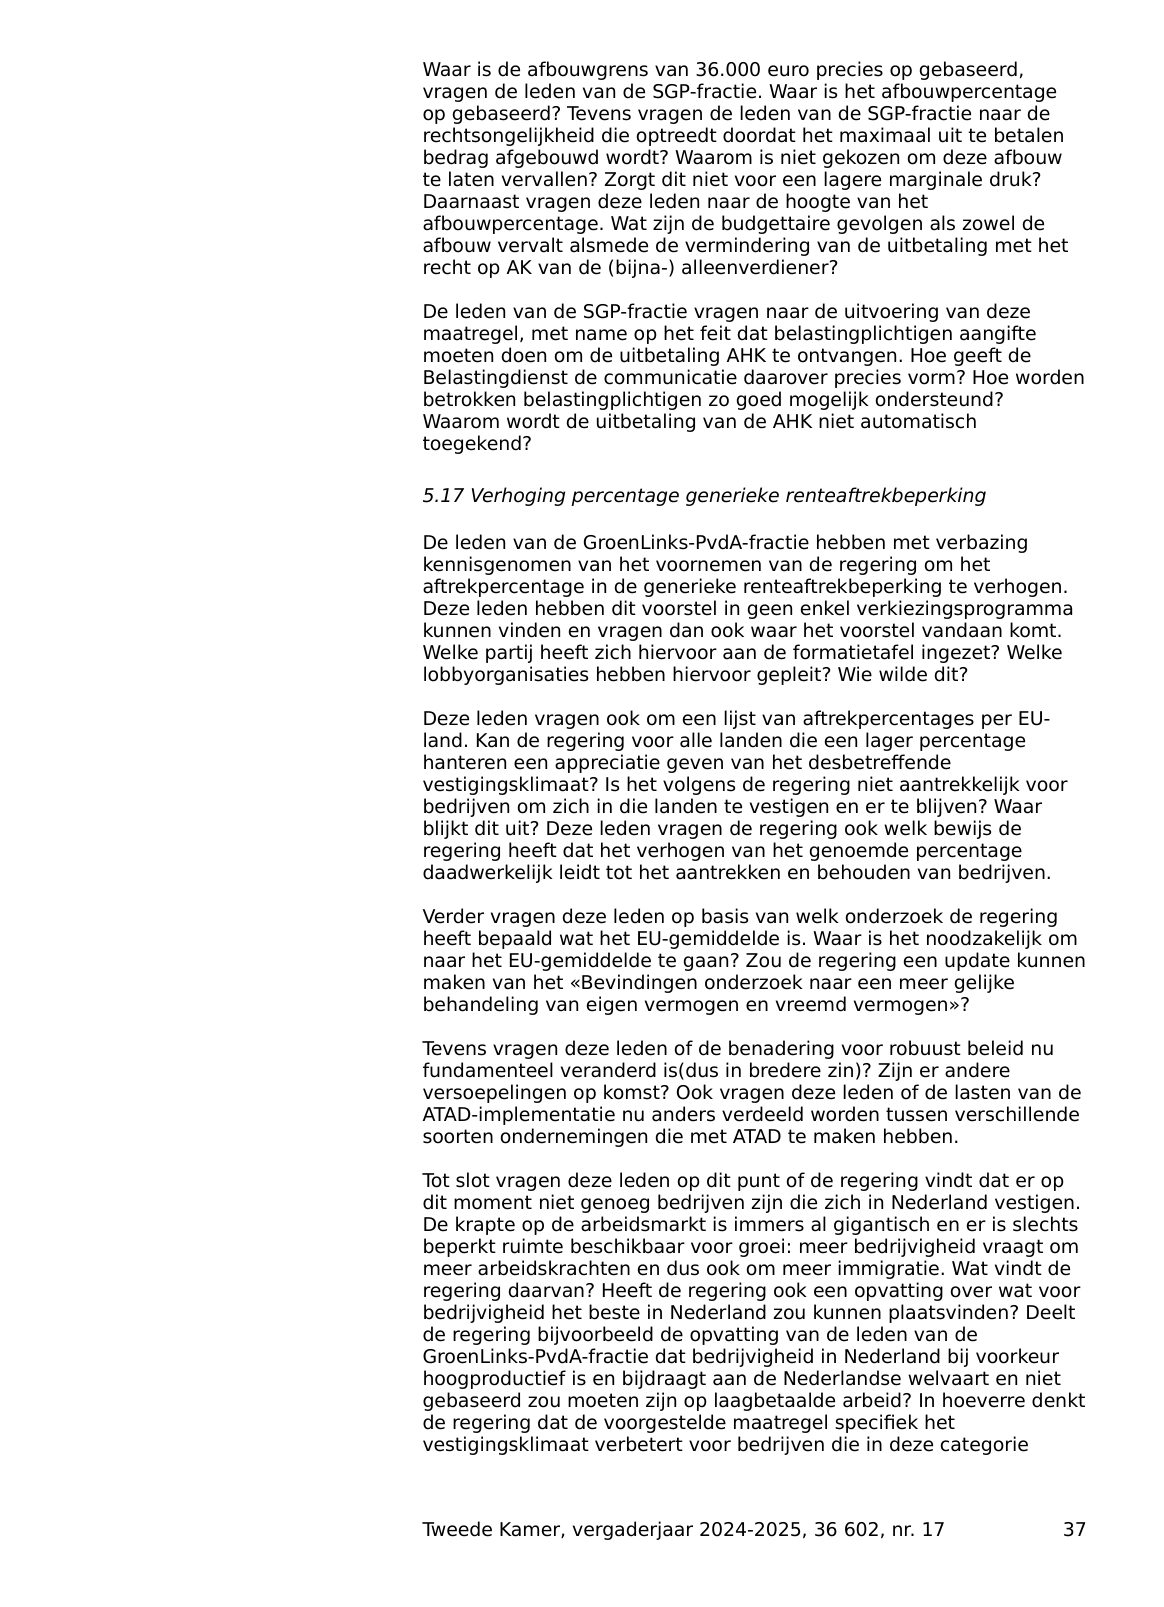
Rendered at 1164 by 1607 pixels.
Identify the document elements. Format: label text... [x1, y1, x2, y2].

text De leden van de GroenLinks-PvdA-fractie hebben met verbazing kennisgenomen van het voornemen van de regering om het aftrekpercentage in de generieke renteaftrekbeperking te verhogen. Deze leden hebben dit voorstel in geen enkel verkiezingsprogramma kunnen vinden en vragen dan ook waar het voorstel vandaan komt. Welke partij heeft zich hiervoor aan de formatietafel ingezet? Welke lobbyorganisaties hebben hiervoor gepleit? Wie wilde dit? [422, 532, 1087, 686]
text Deze leden vragen ook om een lijst van aftrekpercentages per EU-land. Kan de regering voor alle landen die een lager percentage hanteren een appreciatie geven van het desbetreffende vestigingsklimaat? Is het volgens de regering niet aantrekkelijk voor bedrijven om zich in die landen te vestigen en er te blijven? Waar blijkt dit uit? Deze leden vragen de regering ook welk bewijs de regering heeft dat het verhogen van het genoemde percentage daadwerkelijk leidt tot het aantrekken en behouden van bedrijven. [422, 708, 1087, 884]
text Tot slot vragen deze leden op dit punt of de regering vindt dat er op dit moment niet genoeg bedrijven zijn die zich in Nederland vestigen. De krapte op de arbeidsmarkt is immers al gigantisch en er is slechts beperkt ruimte beschikbaar voor groei: meer bedrijvigheid vraagt om meer arbeidskrachten en dus ook om meer immigratie. Wat vindt de regering daarvan? Heeft de regering ook een opvatting over wat voor bedrijvigheid het beste in Nederland zou kunnen plaatsvinden? Deelt de regering bijvoorbeeld de opvatting van de leden van de GroenLinks-PvdA-fractie dat bedrijvigheid in Nederland bij voorkeur hoogproductief is en bijdraagt aan de Nederlandse welvaart en niet gebaseerd zou moeten zijn op laagbetaalde arbeid? In hoeverre denkt de regering dat de voorgestelde maatregel specifiek het vestigingsklimaat verbetert voor bedrijven die in deze categorie [422, 1170, 1087, 1456]
text Verder vragen deze leden op basis van welk onderzoek de regering heeft bepaald wat het EU-gemiddelde is. Waar is het noodzakelijk om naar het EU-gemiddelde te gaan? Zou de regering een update kunnen maken van het «Bevindingen onderzoek naar een meer gelijke behandeling van eigen vermogen en vreemd vermogen»? [422, 906, 1087, 1016]
text Waar is de afbouwgrens van 36.000 euro precies op gebaseerd, vragen de leden van de SGP-fractie. Waar is het afbouwpercentage op gebaseerd? Tevens vragen de leden van de SGP-fractie naar de rechtsongelijkheid die optreedt doordat het maximaal uit te betalen bedrag afgebouwd wordt? Waarom is niet gekozen om deze afbouw te laten vervallen? Zorgt dit niet voor een lagere marginale druk? Daarnaast vragen deze leden naar de hoogte van het afbouwpercentage. Wat zijn de budgettaire gevolgen als zowel de afbouw vervalt alsmede de vermindering van de uitbetaling met het recht op AK van de (bijna-) alleenverdiener? [422, 59, 1087, 279]
text De leden van de SGP-fractie vragen naar de uitvoering van deze maatregel, met name op het feit dat belastingplichtigen aangifte moeten doen om de uitbetaling AHK te ontvangen. Hoe geeft de Belastingdienst de communicatie daarover precies vorm? Hoe worden betrokken belastingplichtigen zo goed mogelijk ondersteund? Waarom wordt de uitbetaling van de AHK niet automatisch toegekend? [422, 301, 1087, 455]
text Tevens vragen deze leden of de benadering voor robuust beleid nu fundamenteel veranderd is(dus in bredere zin)? Zijn er andere versoepelingen op komst? Ook vragen deze leden of de lasten van de ATAD-implementatie nu anders verdeeld worden tussen verschillende soorten ondernemingen die met ATAD te maken hebben. [422, 1038, 1087, 1148]
subtitle 5.17 Verhoging percentage generieke renteaftrekbeperking [422, 485, 1087, 507]
